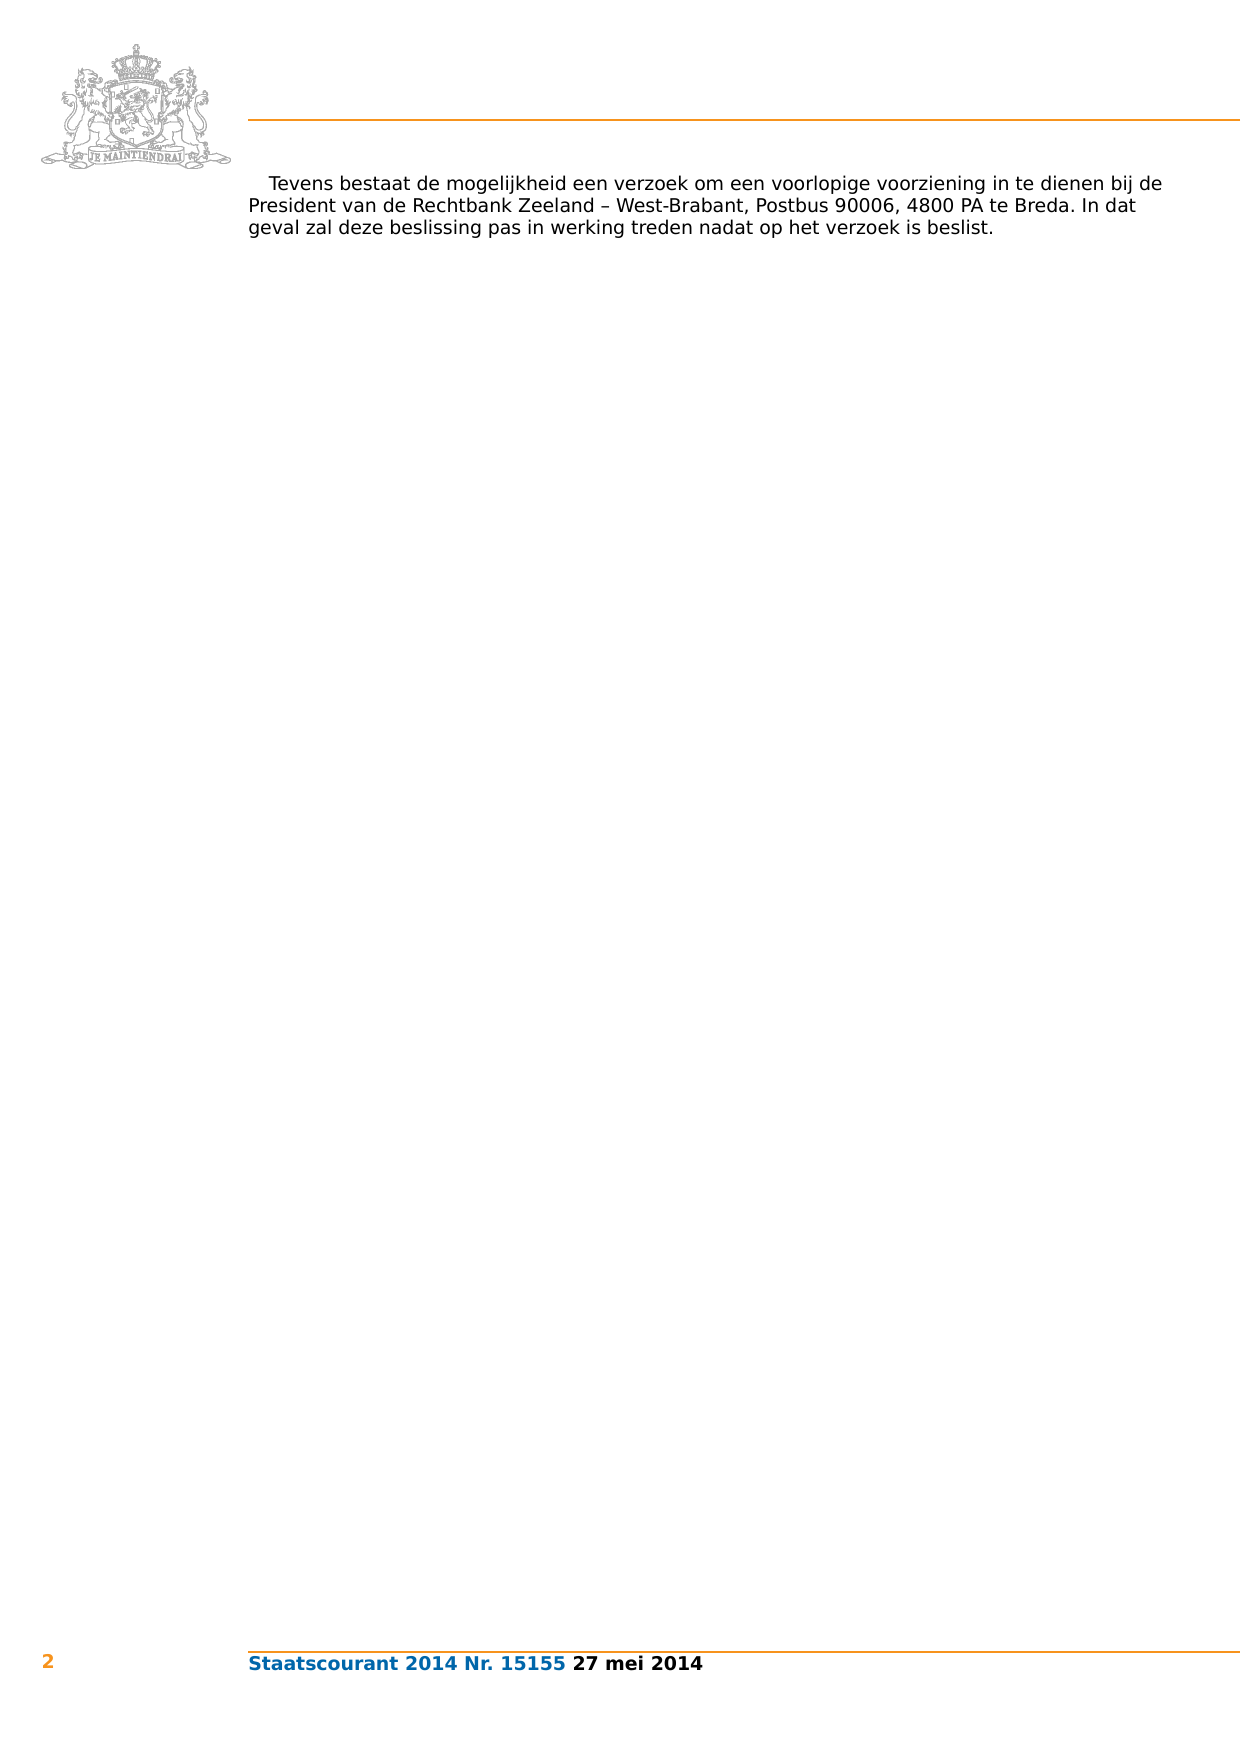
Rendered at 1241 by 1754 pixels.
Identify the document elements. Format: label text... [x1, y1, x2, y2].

text Tevens bestaat de mogelijkheid een verzoek om een voorlopige voorziening in te dienen bij de President van de Rechtbank Zeeland – West-Brabant, Postbus 90006, 4800 PA te Breda. In dat geval zal deze beslissing pas in werking treden nadat op het verzoek is beslist. [248, 173, 1163, 239]
picture [41, 44, 231, 169]
